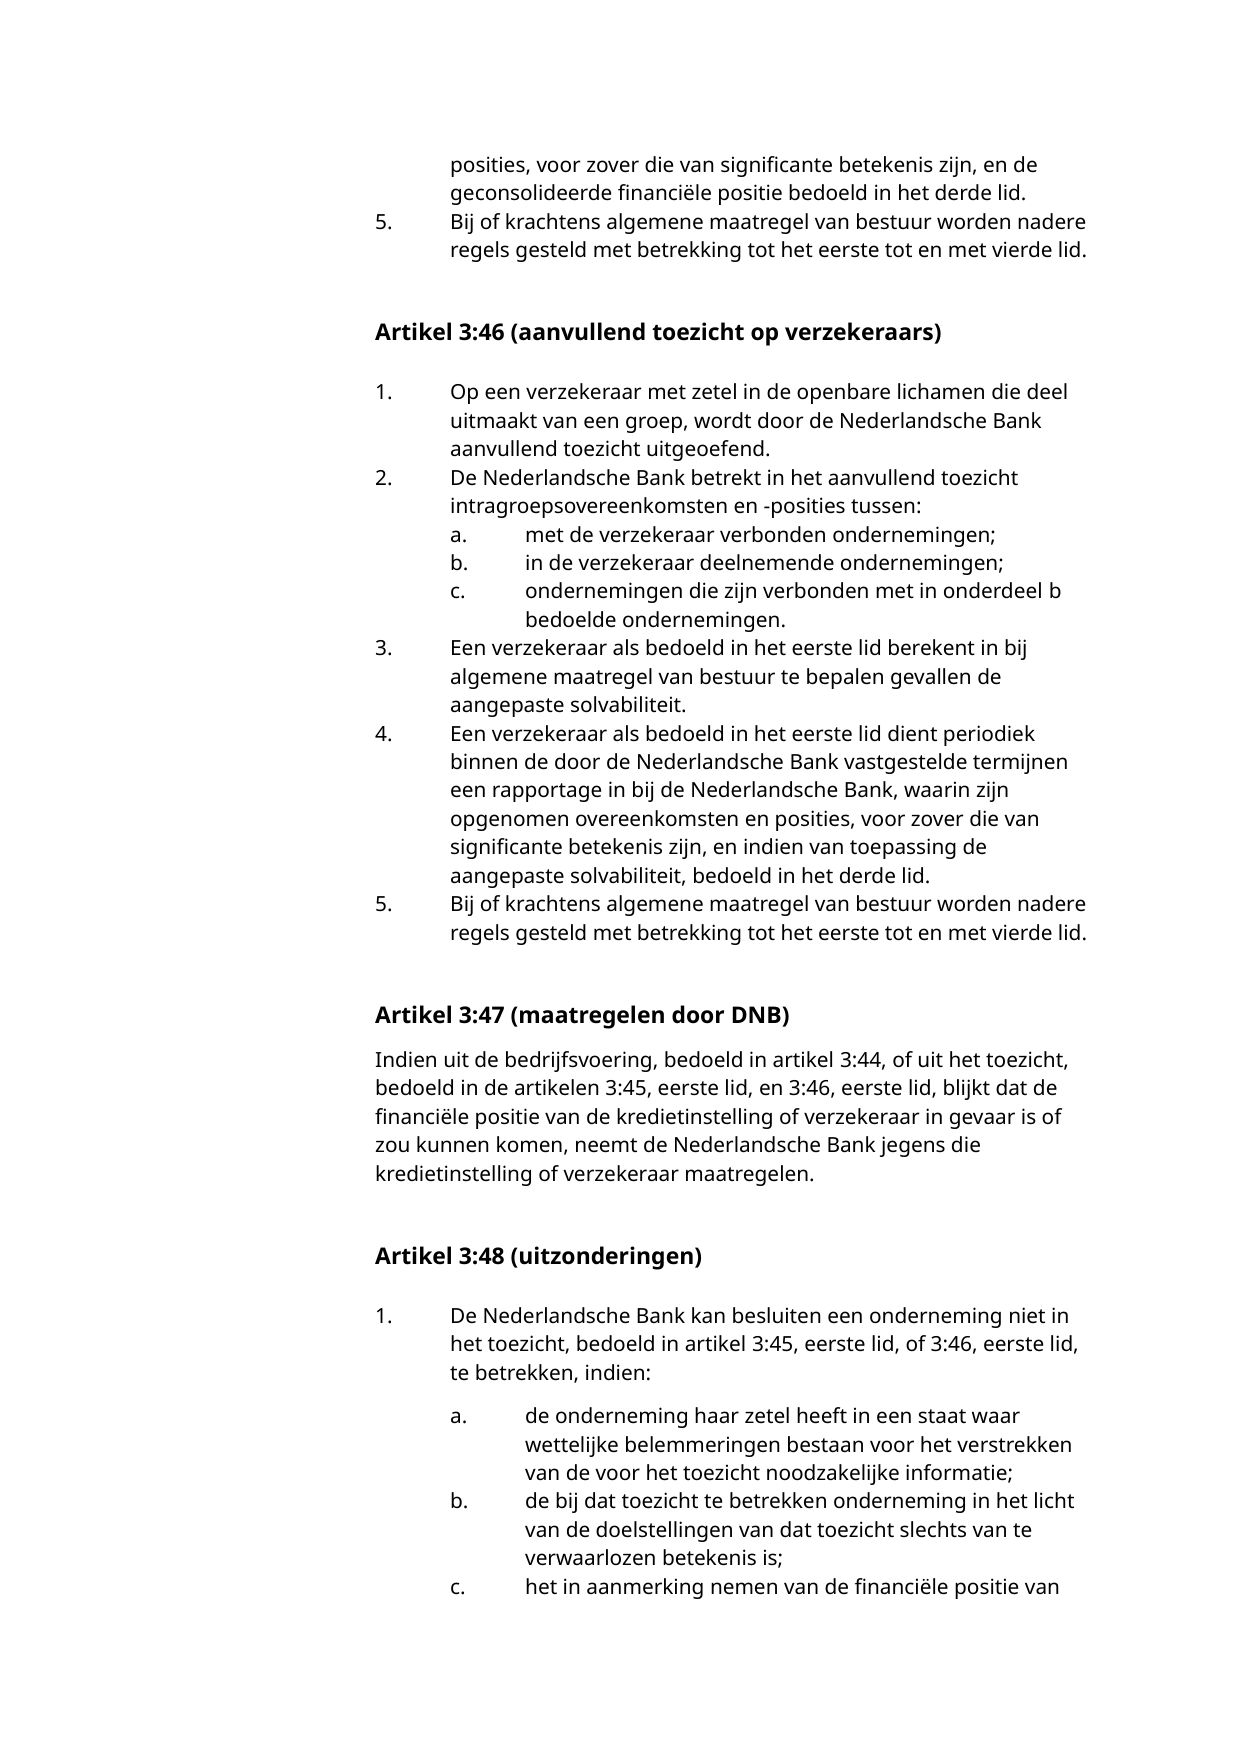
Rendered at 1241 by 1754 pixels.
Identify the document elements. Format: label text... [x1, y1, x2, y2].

list Op een verzekeraar met zetel in de openbare lichamen die deel uitmaakt van een groep, wordt door de Nederlandsche Bank aanvullend toezicht uitgeoefend. [375, 377, 1090, 463]
subtitle Artikel 3:47 (maatregelen door DNB) [375, 999, 1090, 1030]
list Een verzekeraar als bedoeld in het eerste lid dient periodiek binnen de door de Nederlandsche Bank vastgestelde termijnen een rapportage in bij de Nederlandsche Bank, waarin zijn opgenomen overeenkomsten en posities, voor zover die van significante betekenis zijn, en indien van toepassing de aangepaste solvabiliteit, bedoeld in het derde lid. [375, 719, 1090, 889]
list met de verzekeraar verbonden ondernemingen; [450, 520, 1090, 548]
subtitle Artikel 3:48 (uitzonderingen) [375, 1240, 1090, 1271]
text Indien uit de bedrijfsvoering, bedoeld in artikel 3:44, of uit het toezicht, bedoeld in de artikelen 3:45, eerste lid, en 3:46, eerste lid, blijkt dat de financiële positie van de kredietinstelling of verzekeraar in gevaar is of zou kunnen komen, neemt de Nederlandsche Bank jegens die kredietinstelling of verzekeraar maatregelen. [375, 1045, 1090, 1187]
list de onderneming haar zetel heeft in een staat waar wettelijke belemmeringen bestaan voor het verstrekken van de voor het toezicht noodzakelijke informatie; [450, 1401, 1090, 1487]
list Een verzekeraar als bedoeld in het eerste lid berekent in bij algemene maatregel van bestuur te bepalen gevallen de aangepaste solvabiliteit. [375, 633, 1090, 719]
subtitle Artikel 3:46 (aanvullend toezicht op verzekeraars) [375, 316, 1090, 347]
list Bij of krachtens algemene maatregel van bestuur worden nadere regels gesteld met betrekking tot het eerste tot en met vierde lid. [375, 889, 1090, 946]
list Bij of krachtens algemene maatregel van bestuur worden nadere regels gesteld met betrekking tot het eerste tot en met vierde lid. [375, 207, 1090, 264]
list De Nederlandsche Bank kan besluiten een onderneming niet in het toezicht, bedoeld in artikel 3:45, eerste lid, of 3:46, eerste lid, te betrekken, indien: [375, 1301, 1090, 1386]
list in de verzekeraar deelnemende ondernemingen; [450, 548, 1090, 577]
list ondernemingen die zijn verbonden met in onderdeel b bedoelde ondernemingen. [450, 577, 1090, 633]
list het in aanmerking nemen van de financiële positie van [450, 1572, 1090, 1600]
list posities, voor zover die van significante betekenis zijn, en de geconsolideerde financiële positie bedoeld in het derde lid. [375, 150, 1090, 207]
list De Nederlandsche Bank betrekt in het aanvullend toezicht intragroepsovereenkomsten en -posities tussen: [375, 463, 1090, 520]
list de bij dat toezicht te betrekken onderneming in het licht van de doelstellingen van dat toezicht slechts van te verwaarlozen betekenis is; [450, 1487, 1090, 1572]
